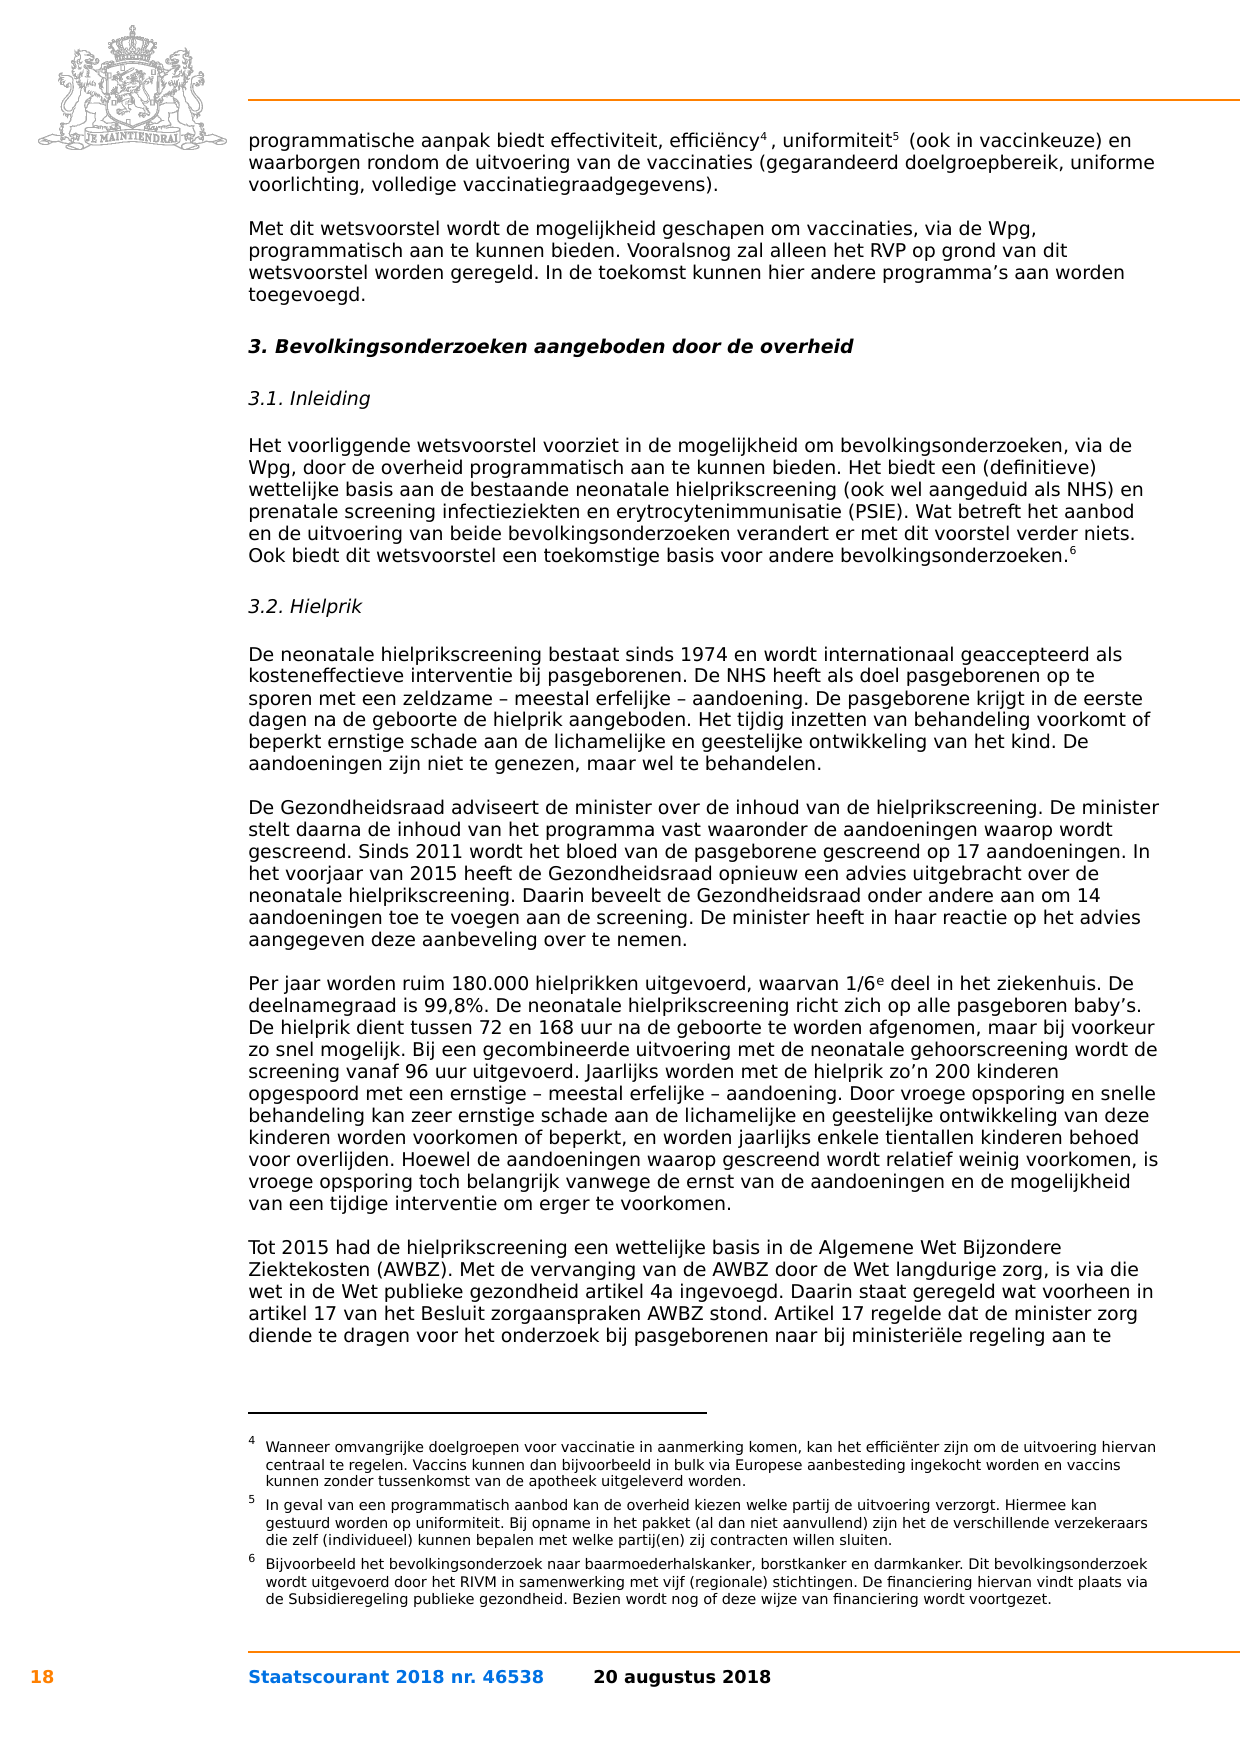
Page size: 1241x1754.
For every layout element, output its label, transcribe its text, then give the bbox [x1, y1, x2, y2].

text In geval van een programmatisch aanbod kan de overheid kiezen welke partij de uitvoering verzorgt. Hiermee kan gestuurd worden op uniformiteit. Bij opname in het pakket (al dan niet aanvullend) zijn het de verschillende verzekeraars die zelf (individueel) kunnen bepalen met welke partij(en) zij contracten willen sluiten. [248, 1493, 1163, 1549]
text De neonatale hielprikscreening bestaat sinds 1974 en wordt internationaal geaccepteerd als kosteneffectieve interventie bij pasgeborenen. De NHS heeft als doel pasgeborenen op te sporen met een zeldzame – meestal erfelijke – aandoening. De pasgeborene krijgt in de eerste dagen na de geboorte de hielprik aangeboden. Het tijdig inzetten van behandeling voorkomt of beperkt ernstige schade aan de lichamelijke en geestelijke ontwikkeling van het kind. De aandoeningen zijn niet te genezen, maar wel te behandelen. [248, 643, 1163, 775]
subtitle 3.1. Inleiding [248, 388, 1163, 409]
text Tot 2015 had de hielprikscreening een wettelijke basis in de Algemene Wet Bijzondere Ziektekosten (AWBZ). Met de vervanging van de AWBZ door de Wet langdurige zorg, is via die wet in de Wet publieke gezondheid artikel 4a ingevoegd. Daarin staat geregeld wat voorheen in artikel 17 van het Besluit zorgaanspraken AWBZ stond. Artikel 17 regelde dat de minister zorg diende te dragen voor het onderzoek bij pasgeborenen naar bij ministeriële regeling aan te [248, 1237, 1163, 1346]
text De Gezondheidsraad adviseert de minister over de inhoud van de hielprikscreening. De minister stelt daarna de inhoud van het programma vast waaronder de aandoeningen waarop wordt gescreend. Sinds 2011 wordt het bloed van de pasgeborene gescreend op 17 aandoeningen. In het voorjaar van 2015 heeft de Gezondheidsraad opnieuw een advies uitgebracht over de neonatale hielprikscreening. Daarin beveelt de Gezondheidsraad onder andere aan om 14 aandoeningen toe te voegen aan de screening. De minister heeft in haar reactie op het advies aangegeven deze aanbeveling over te nemen. [248, 797, 1163, 951]
subtitle 3. Bevolkingsonderzoeken aangeboden door de overheid [248, 336, 1163, 358]
subtitle 3.2. Hielprik [248, 596, 1163, 618]
picture [38, 25, 227, 150]
text Het voorliggende wetsvoorstel voorziet in de mogelijkheid om bevolkingsonderzoeken, via de Wpg, door de overheid programmatisch aan te kunnen bieden. Het biedt een (definitieve) wettelijke basis aan de bestaande neonatale hielprikscreening (ook wel aangeduid als NHS) en prenatale screening infectieziekten en erytrocytenimmunisatie (PSIE). Wat betreft het aanbod en de uitvoering van beide bevolkingsonderzoeken verandert er met dit voorstel verder niets. Ook biedt dit wetsvoorstel een toekomstige basis voor andere bevolkingsonderzoeken. [248, 434, 1163, 566]
text Bijvoorbeeld het bevolkingsonderzoek naar baarmoederhalskanker, borstkanker en darmkanker. Dit bevolkingsonderzoek wordt uitgevoerd door het RIVM in samenwerking met vijf (regionale) stichtingen. De financiering hiervan vindt plaats via de Subsidieregeling publieke gezondheid. Bezien wordt nog of deze wijze van financiering wordt voortgezet. [248, 1552, 1163, 1608]
text Met dit wetsvoorstel wordt de mogelijkheid geschapen om vaccinaties, via de Wpg, programmatisch aan te kunnen bieden. Vooralsnog zal alleen het RVP op grond van dit wetsvoorstel worden geregeld. In de toekomst kunnen hier andere programma’s aan worden toegevoegd. [248, 218, 1163, 306]
text Wanneer omvangrijke doelgroepen voor vaccinatie in aanmerking komen, kan het efficiënter zijn om de uitvoering hiervan centraal te regelen. Vaccins kunnen dan bijvoorbeeld in bulk via Europese aanbesteding ingekocht worden en vaccins kunnen zonder tussenkomst van de apotheek uitgeleverd worden. [248, 1434, 1163, 1490]
text Per jaar worden ruim 180.000 hielprikken uitgevoerd, waarvan 1/6e deel in het ziekenhuis. De deelnamegraad is 99,8%. De neonatale hielprikscreening richt zich op alle pasgeboren baby’s. De hielprik dient tussen 72 en 168 uur na de geboorte te worden afgenomen, maar bij voorkeur zo snel mogelijk. Bij een gecombineerde uitvoering met de neonatale gehoorscreening wordt de screening vanaf 96 uur uitgevoerd. Jaarlijks worden met de hielprik zo’n 200 kinderen opgespoord met een ernstige – meestal erfelijke – aandoening. Door vroege opsporing en snelle behandeling kan zeer ernstige schade aan de lichamelijke en geestelijke ontwikkeling van deze kinderen worden voorkomen of beperkt, en worden jaarlijks enkele tientallen kinderen behoed voor overlijden. Hoewel de aandoeningen waarop gescreend wordt relatief weinig voorkomen, is vroege opsporing toch belangrijk vanwege de ernst van de aandoeningen en de mogelijkheid van een tijdige interventie om erger te voorkomen. [248, 973, 1163, 1215]
text programmatische aanpak biedt effectiviteit, efficiëncy, uniformiteit (ook in vaccinkeuze) en waarborgen rondom de uitvoering van de vaccinaties (gegarandeerd doelgroepbereik, uniforme voorlichting, volledige vaccinatiegraadgegevens). [248, 130, 1163, 196]
